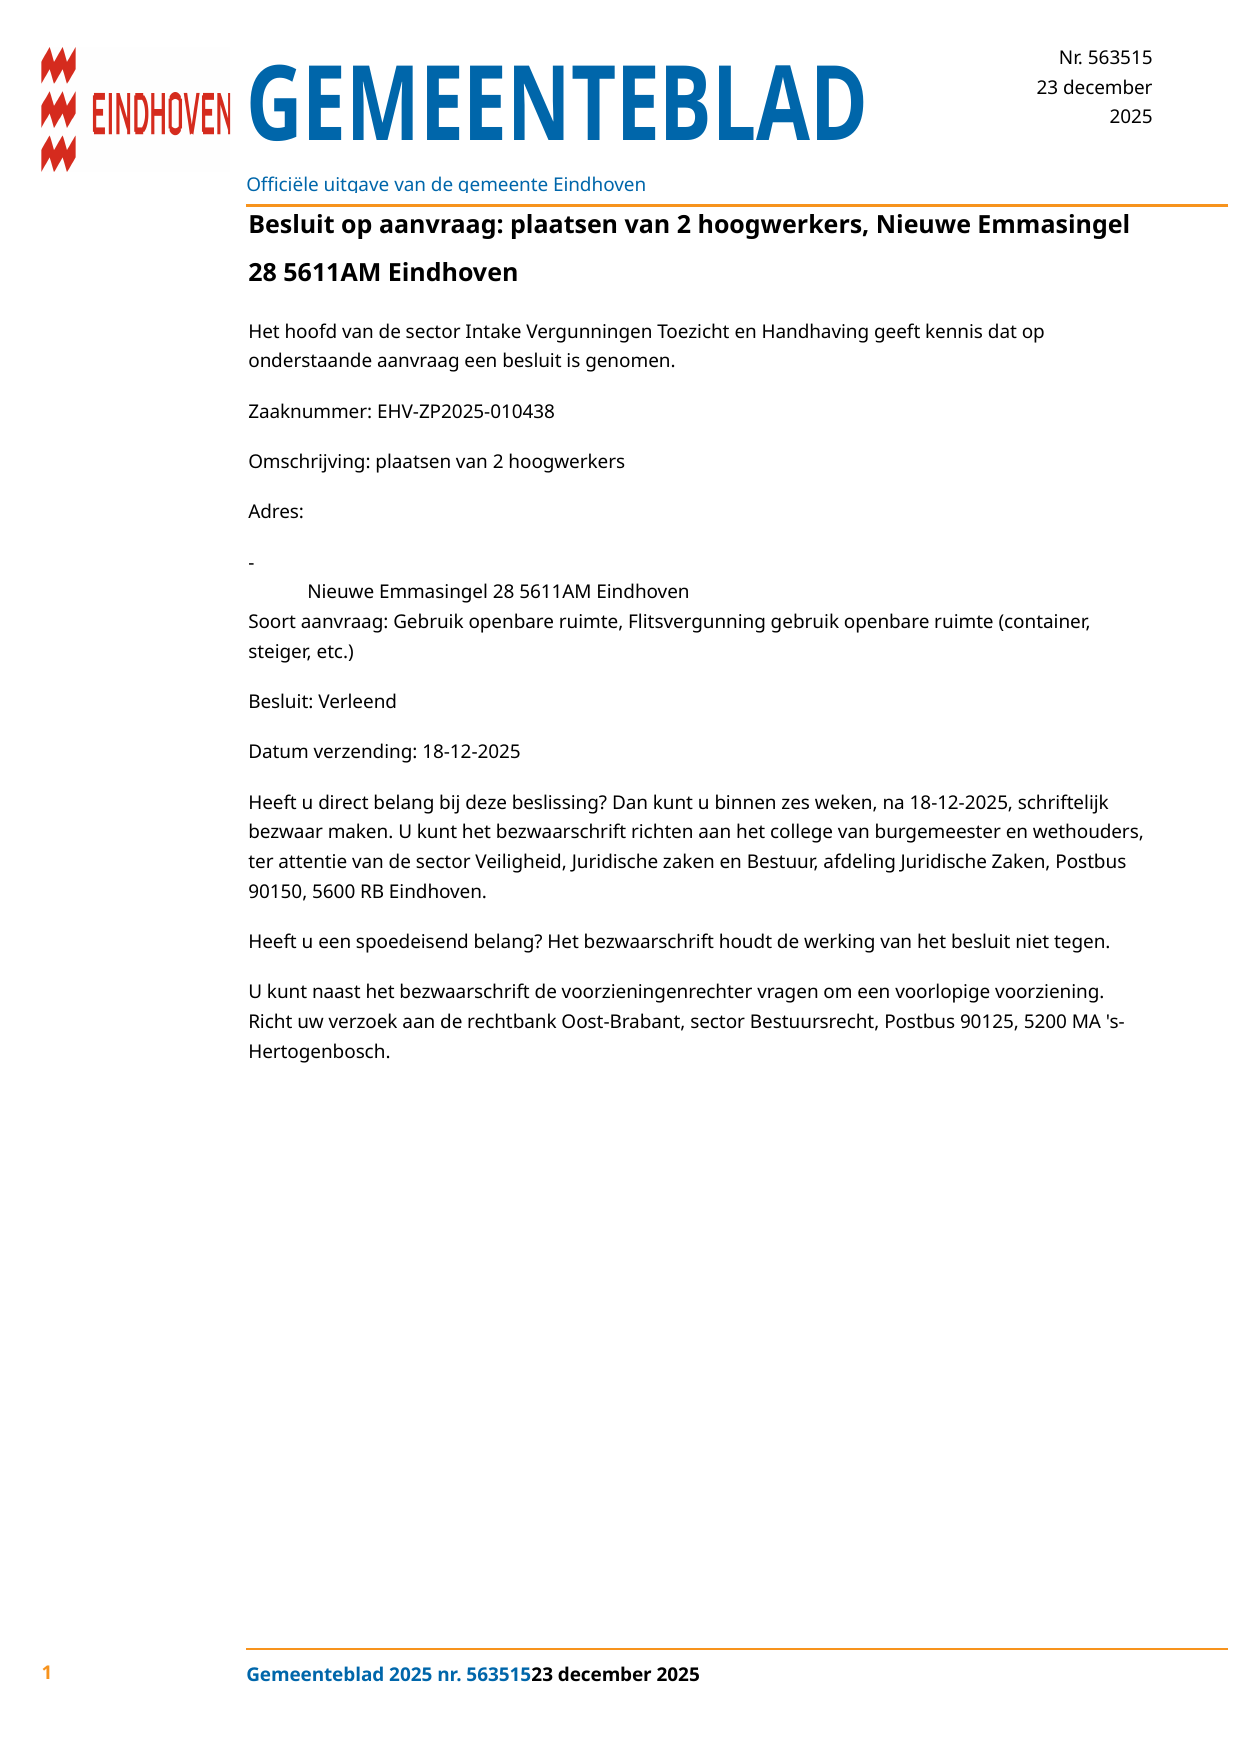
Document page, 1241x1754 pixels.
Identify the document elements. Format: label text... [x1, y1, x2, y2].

text Heeft u direct belang bij deze beslissing? Dan kunt u binnen zes weken, na 18-12-2025, schriftelijk bezwaar maken. U kunt het bezwaarschrift richten aan het college van burgemeester en wethouders, ter attentie van de sector Veiligheid, Juridische zaken en Bestuur, afdeling Juridische Zaken, Postbus 90150, 5600 RB Eindhoven. [248, 789, 1152, 904]
text Besluit: Verleend [248, 688, 1152, 714]
text Zaaknummer: EHV-ZP2025-010438 [248, 398, 1152, 424]
text Adres: [248, 499, 1152, 524]
text Soort aanvraag: Gebruik openbare ruimte, Flitsvergunning gebruik openbare ruimte (container, steiger, etc.) [248, 608, 1152, 664]
picture [41, 47, 231, 172]
text Heeft u een spoedeisend belang? Het bezwaarschrift houdt de werking van het besluit niet tegen. [248, 928, 1152, 954]
text Besluit op aanvraag: plaatsen van 2 hoogwerkers, Nieuwe Emmasingel 28 5611AM Eindhoven [248, 207, 1152, 288]
text Datum verzending: 18-12-2025 [248, 739, 1152, 764]
text Het hoofd van de sector Intake Vergunningen Toezicht en Handhaving geeft kennis dat op onderstaande aanvraag een besluit is genomen. [248, 318, 1152, 373]
text Omschrijving: plaatsen van 2 hoogwerkers [248, 448, 1152, 474]
list Nieuwe Emmasingel 28 5611AM Eindhoven [248, 579, 1152, 604]
text U kunt naast het bezwaarschrift de voorzieningenrechter vragen om een voorlopige voorziening. Richt uw verzoek aan de rechtbank Oost-Brabant, sector Bestuursrecht, Postbus 90125, 5200 MA 's-Hertogenbosch. [248, 979, 1152, 1064]
